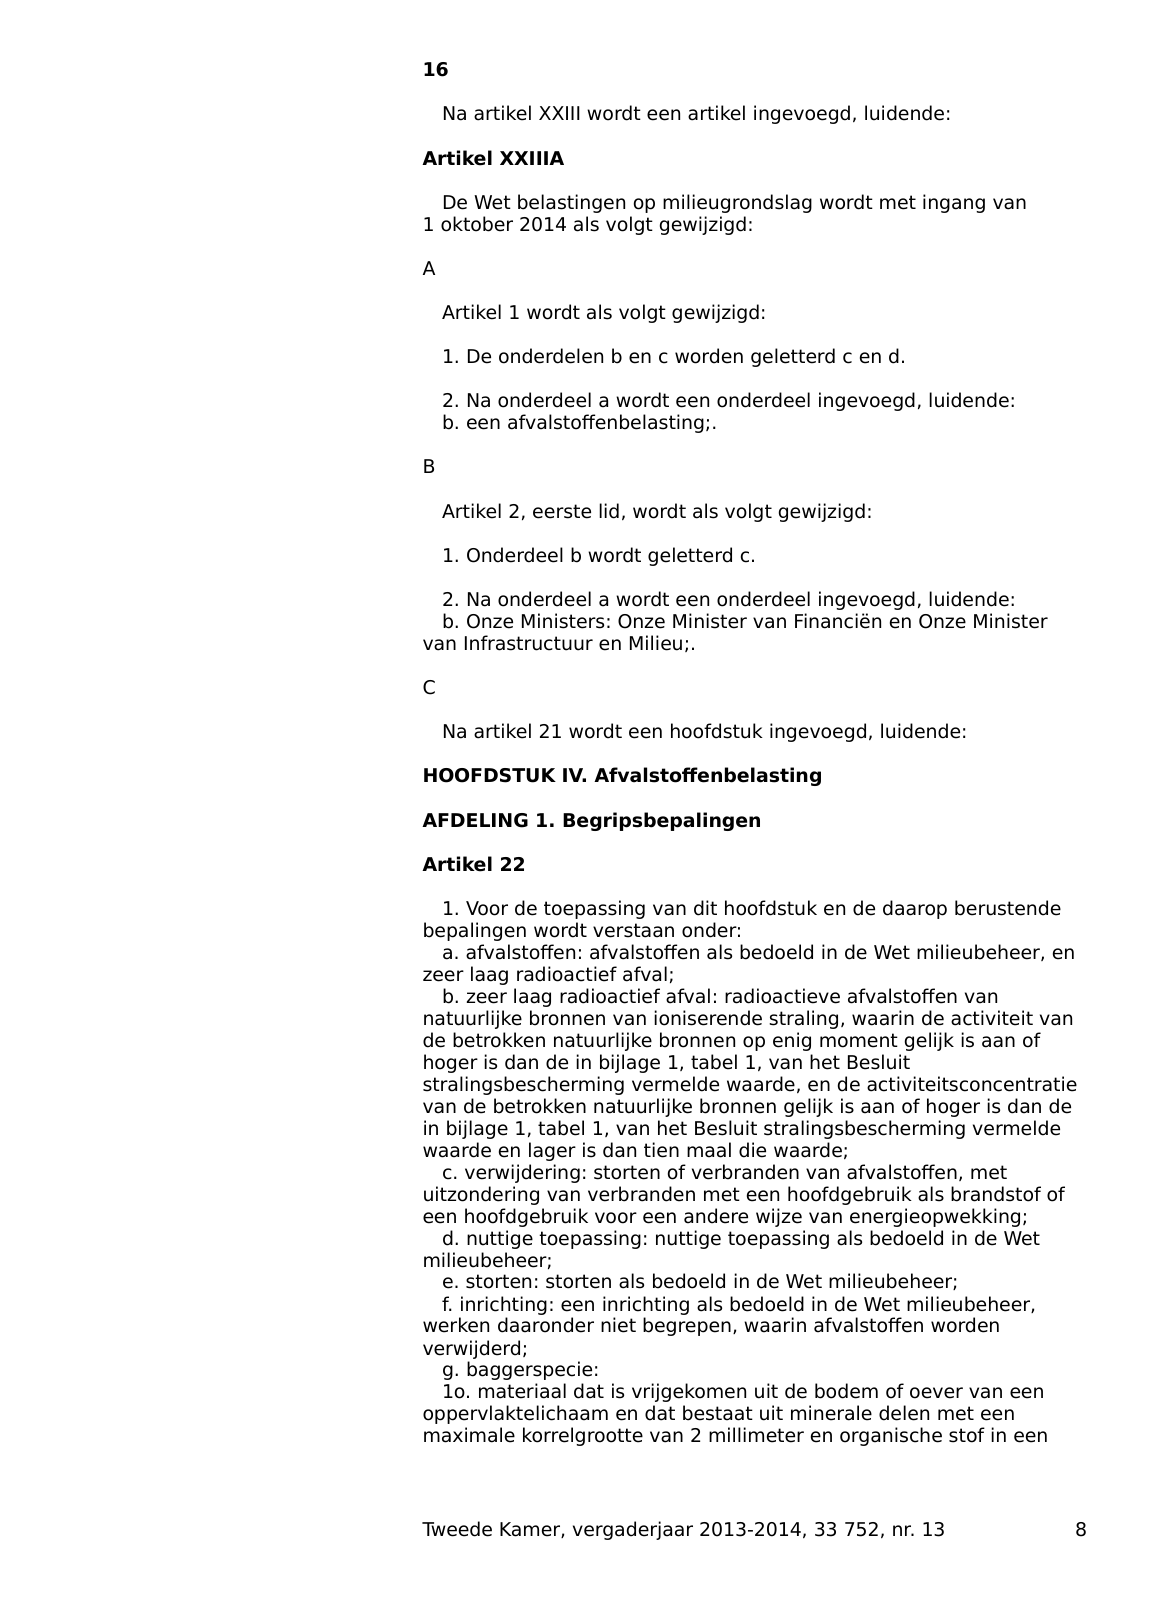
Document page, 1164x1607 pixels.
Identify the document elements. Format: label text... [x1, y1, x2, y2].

text 2. Na onderdeel a wordt een onderdeel ingevoegd, luidende: [422, 390, 1087, 412]
text d. nuttige toepassing: nuttige toepassing als bedoeld in de Wet milieubeheer; [422, 1227, 1087, 1271]
text e. storten: storten als bedoeld in de Wet milieubeheer; [422, 1271, 1087, 1293]
text 1. Onderdeel b wordt geletterd c. [422, 545, 1087, 567]
subtitle 16 [422, 59, 1087, 81]
text Na artikel XXIII wordt een artikel ingevoegd, luidende: [422, 103, 1087, 125]
text De Wet belastingen op milieugrondslag wordt met ingang van 1 oktober 2014 als volgt gewijzigd: [422, 192, 1087, 236]
subtitle Artikel 22 [422, 854, 1087, 876]
text 1. De onderdelen b en c worden geletterd c en d. [422, 346, 1087, 368]
text b. Onze Ministers: Onze Minister van Financiën en Onze Minister van Infrastructuur en Milieu;. [422, 611, 1087, 655]
subtitle A [422, 258, 1087, 280]
text 1. Voor de toepassing van dit hoofdstuk en de daarop berustende bepalingen wordt verstaan onder: [422, 898, 1087, 942]
text a. afvalstoffen: afvalstoffen als bedoeld in de Wet milieubeheer, en zeer laag radioactief afval; [422, 942, 1087, 986]
text c. verwijdering: storten of verbranden van afvalstoffen, met uitzondering van verbranden met een hoofdgebruik als brandstof of een hoofdgebruik voor een andere wijze van energieopwekking; [422, 1162, 1087, 1227]
subtitle Artikel XXIIIA [422, 147, 1087, 169]
text 2. Na onderdeel a wordt een onderdeel ingevoegd, luidende: [422, 589, 1087, 611]
subtitle HOOFDSTUK IV. Afvalstoffenbelasting [422, 765, 1087, 787]
subtitle B [422, 456, 1087, 478]
text Artikel 2, eerste lid, wordt als volgt gewijzigd: [422, 501, 1087, 522]
text f. inrichting: een inrichting als bedoeld in de Wet milieubeheer, werken daaronder niet begrepen, waarin afvalstoffen worden verwijderd; [422, 1293, 1087, 1359]
subtitle C [422, 677, 1087, 699]
text Artikel 1 wordt als volgt gewijzigd: [422, 302, 1087, 324]
text 1o. materiaal dat is vrijgekomen uit de bodem of oever van een oppervlaktelichaam en dat bestaat uit minerale delen met een maximale korrelgrootte van 2 millimeter en organische stof in een [422, 1381, 1087, 1447]
text Na artikel 21 wordt een hoofdstuk ingevoegd, luidende: [422, 721, 1087, 743]
subtitle AFDELING 1. Begripsbepalingen [422, 809, 1087, 831]
text b. een afvalstoffenbelasting;. [422, 412, 1087, 434]
text g. baggerspecie: [422, 1359, 1087, 1381]
text b. zeer laag radioactief afval: radioactieve afvalstoffen van natuurlijke bronnen van ioniserende straling, waarin de activiteit van de betrokken natuurlijke bronnen op enig moment gelijk is aan of hoger is dan de in bijlage 1, tabel 1, van het Besluit stralingsbescherming vermelde waarde, en de activiteitsconcentratie van de betrokken natuurlijke bronnen gelijk is aan of hoger is dan de in bijlage 1, tabel 1, van het Besluit stralingsbescherming vermelde waarde en lager is dan tien maal die waarde; [422, 986, 1087, 1162]
